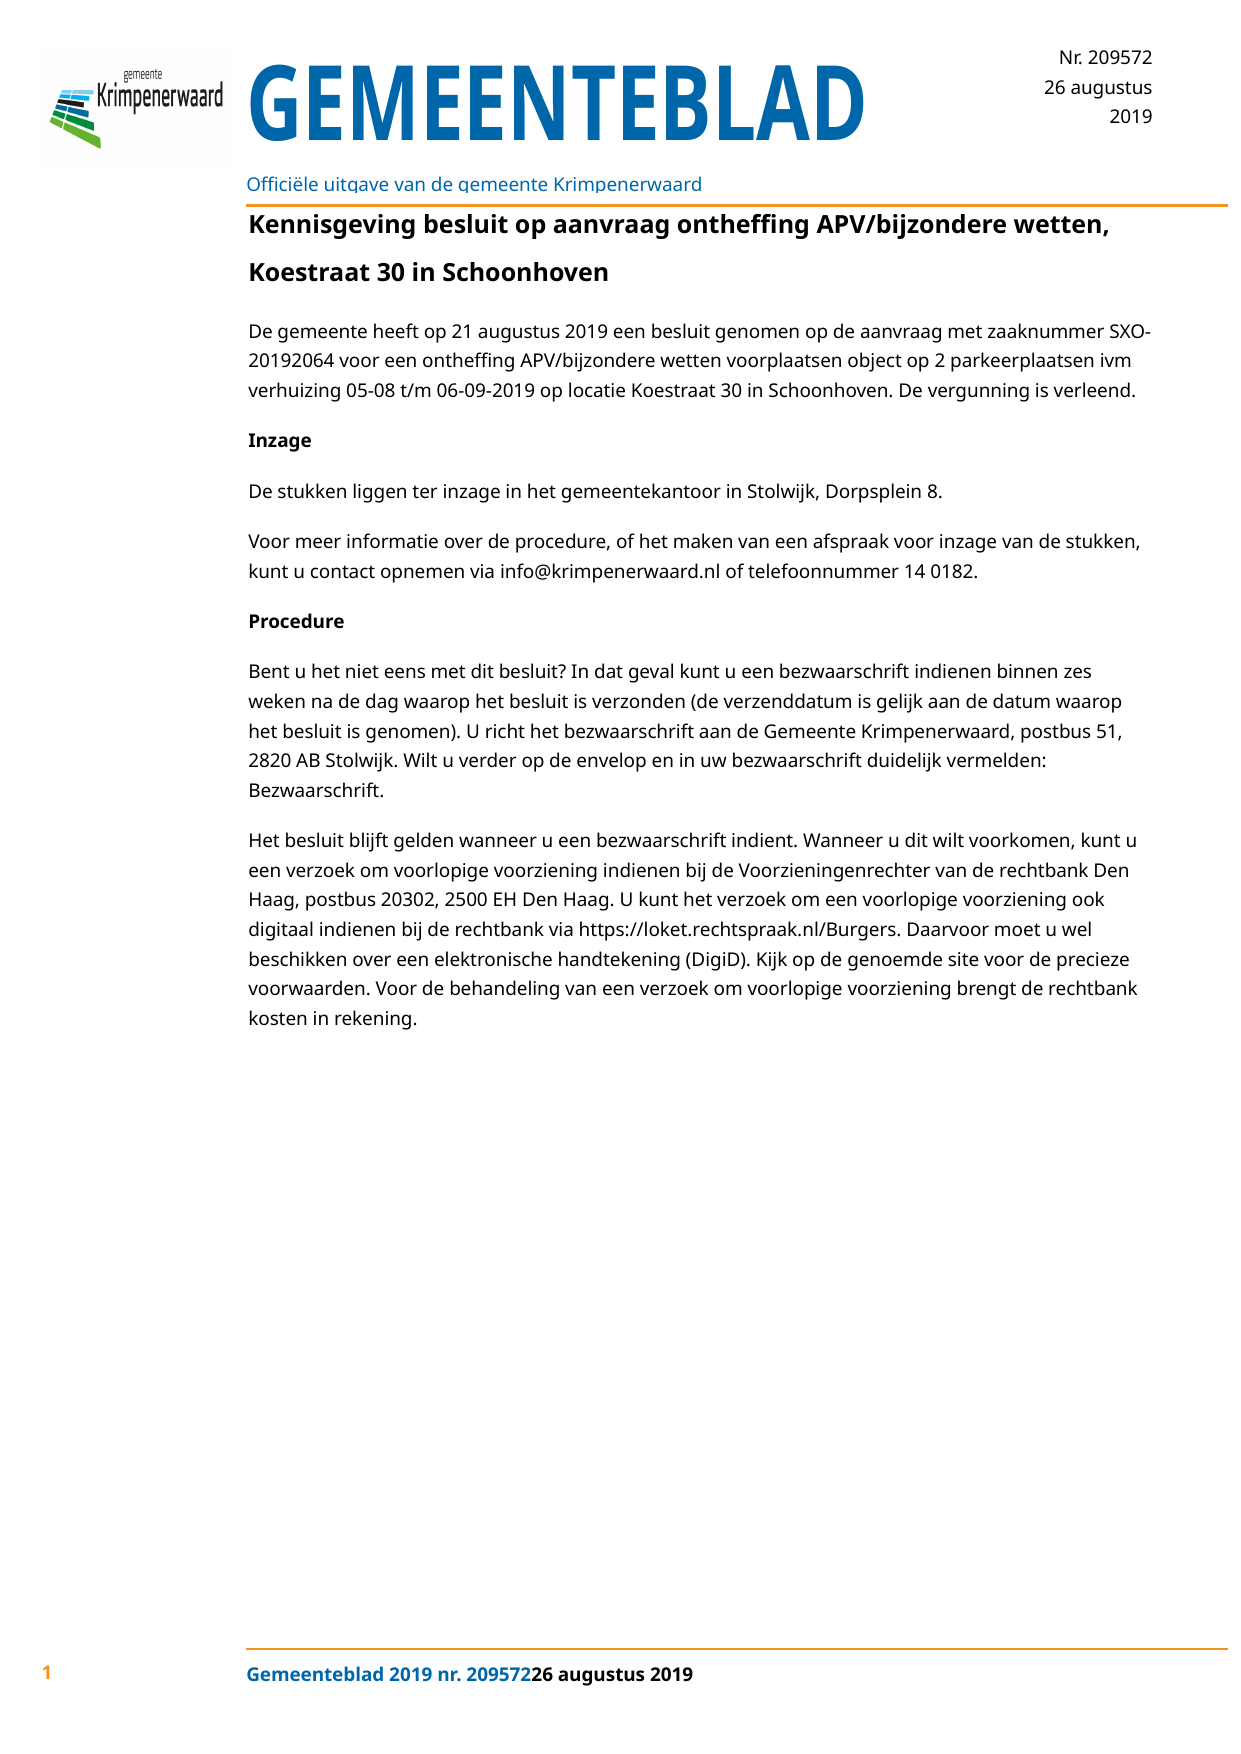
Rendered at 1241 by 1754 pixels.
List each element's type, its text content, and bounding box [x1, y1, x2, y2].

text De stukken liggen ter inzage in het gemeentekantoor in Stolwijk, Dorpsplein 8. [248, 478, 1152, 504]
text Kennisgeving besluit op aanvraag ontheffing APV/bijzondere wetten, Koestraat 30 in Schoonhoven [248, 207, 1152, 288]
text Bent u het niet eens met dit besluit? In dat geval kunt u een bezwaarschrift indienen binnen zes weken na de dag waarop het besluit is verzonden (de verzenddatum is gelijk aan de datum waarop het besluit is genomen). U richt het bezwaarschrift aan de Gemeente Krimpenerwaard, postbus 51, 2820 AB Stolwijk. Wilt u verder op de envelop en in uw bezwaarschrift duidelijk vermelden: Bezwaarschrift. [248, 659, 1152, 803]
text De gemeente heeft op 21 augustus 2019 een besluit genomen op de aanvraag met zaaknummer SXO-20192064 voor een ontheffing APV/bijzondere wetten voorplaatsen object op 2 parkeerplaatsen ivm verhuizing 05-08 t/m 06-09-2019 op locatie Koestraat 30 in Schoonhoven. De vergunning is verleend. [248, 318, 1152, 403]
text Inzage [248, 427, 1152, 453]
text Voor meer informatie over de procedure, of het maken van een afspraak voor inzage van de stukken, kunt u contact opnemen via info@krimpenerwaard.nl of telefoonnummer 14 0182. [248, 528, 1152, 584]
text Procedure [248, 608, 1152, 634]
picture [41, 47, 231, 172]
text Het besluit blijft gelden wanneer u een bezwaarschrift indient. Wanneer u dit wilt voorkomen, kunt u een verzoek om voorlopige voorziening indienen bij de Voorzieningenrechter van de rechtbank Den Haag, postbus 20302, 2500 EH Den Haag. U kunt het verzoek om een voorlopige voorziening ook digitaal indienen bij de rechtbank via https://loket.rechtspraak.nl/Burgers. Daarvoor moet u wel beschikken over een elektronische handtekening (DigiD). Kijk op de genoemde site voor de precieze voorwaarden. Voor de behandeling van een verzoek om voorlopige voorziening brengt de rechtbank kosten in rekening. [248, 827, 1152, 1031]
